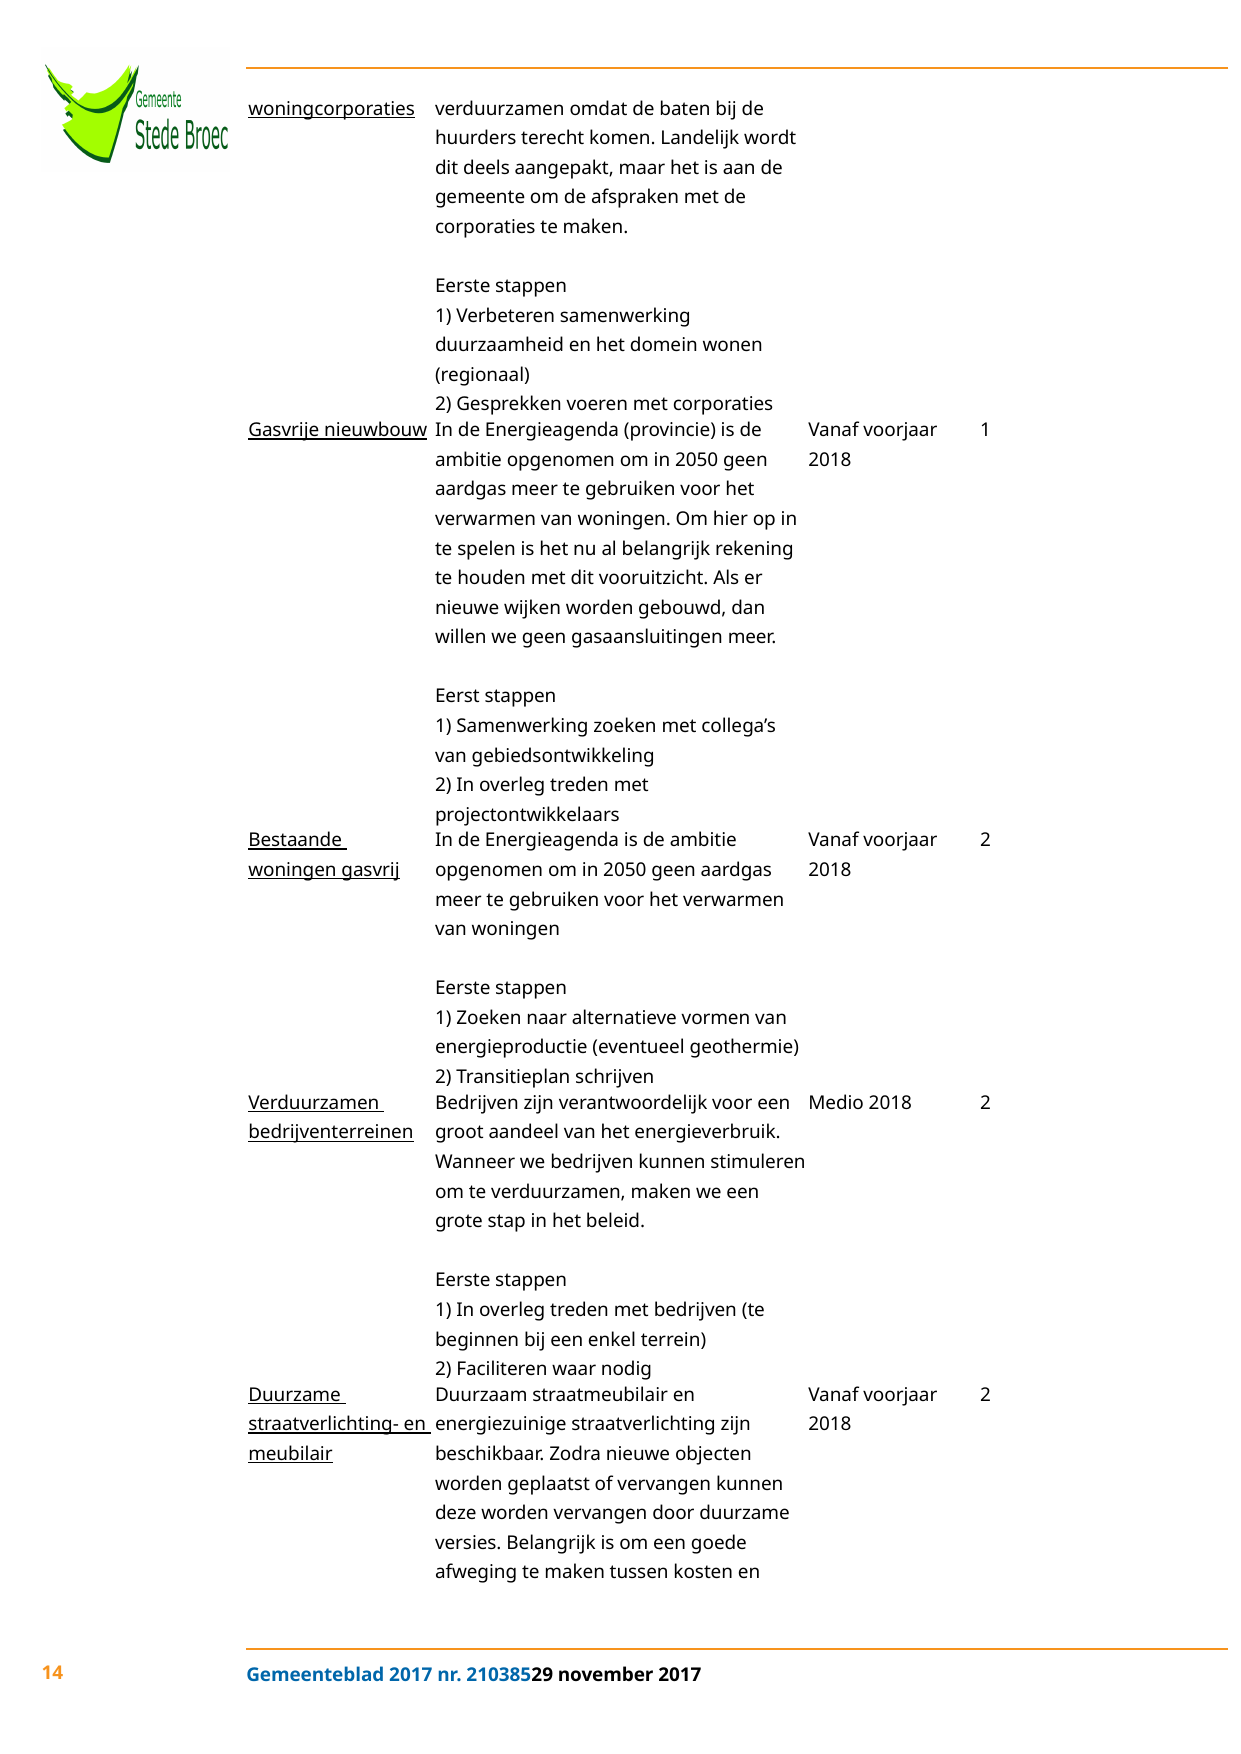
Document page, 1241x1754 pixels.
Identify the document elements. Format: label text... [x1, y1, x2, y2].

table_cell 2 [980, 1381, 1152, 1584]
table_cell Gasvrije nieuwbouw [248, 416, 435, 827]
table_cell Verduurzamen bedrijventerreinen [248, 1089, 435, 1381]
table_cell 2 [980, 1089, 1152, 1381]
table_cell Bestaande woningen gasvrij [248, 827, 435, 1089]
table_cell 2 [980, 827, 1152, 1089]
table_cell Bedrijven zijn verantwoordelijk voor een groot aandeel van het energieverbruik. Wanneer we bedrijven kunnen stimuleren om te verduurzamen, maken we een grote stap in het beleid. Eerste stappen 1) In overleg treden met bedrijven (te beginnen bij een enkel terrein) 2) Faciliteren waar nodig [435, 1089, 808, 1381]
table_cell In de Energieagenda is de ambitie opgenomen om in 2050 geen aardgas meer te gebruiken voor het verwarmen van woningen Eerste stappen 1) Zoeken naar alternatieve vormen van energieproductie (eventueel geothermie) 2) Transitieplan schrijven [435, 827, 808, 1089]
table_cell Vanaf voorjaar 2018 [808, 827, 980, 1089]
table_cell Duurzame straatverlichting- en meubilair [248, 1381, 435, 1584]
table_cell [808, 95, 980, 416]
table_cell In de Energieagenda (provincie) is de ambitie opgenomen om in 2050 geen aardgas meer te gebruiken voor het verwarmen van woningen. Om hier op in te spelen is het nu al belangrijk rekening te houden met dit vooruitzicht. Als er nieuwe wijken worden gebouwd, dan willen we geen gasaansluitingen meer. Eerst stappen 1) Samenwerking zoeken met collega’s van gebiedsontwikkeling 2) In overleg treden met projectontwikkelaars [435, 416, 808, 827]
table_cell Vanaf voorjaar 2018 [808, 1381, 980, 1584]
table_cell Duurzaam straatmeubilair en energiezuinige straatverlichting zijn beschikbaar. Zodra nieuwe objecten worden geplaatst of vervangen kunnen deze worden vervangen door duurzame versies. Belangrijk is om een goede afweging te maken tussen kosten en [435, 1381, 808, 1584]
table_cell [980, 95, 1152, 416]
table_cell Medio 2018 [808, 1089, 980, 1381]
table_cell woningcorporaties [248, 95, 435, 416]
picture [41, 47, 231, 172]
table_cell verduurzamen omdat de baten bij de huurders terecht komen. Landelijk wordt dit deels aangepakt, maar het is aan de gemeente om de afspraken met de corporaties te maken. Eerste stappen 1) Verbeteren samenwerking duurzaamheid en het domein wonen (regionaal) 2) Gesprekken voeren met corporaties [435, 95, 808, 416]
table_cell 1 [980, 416, 1152, 827]
table_cell Vanaf voorjaar 2018 [808, 416, 980, 827]
